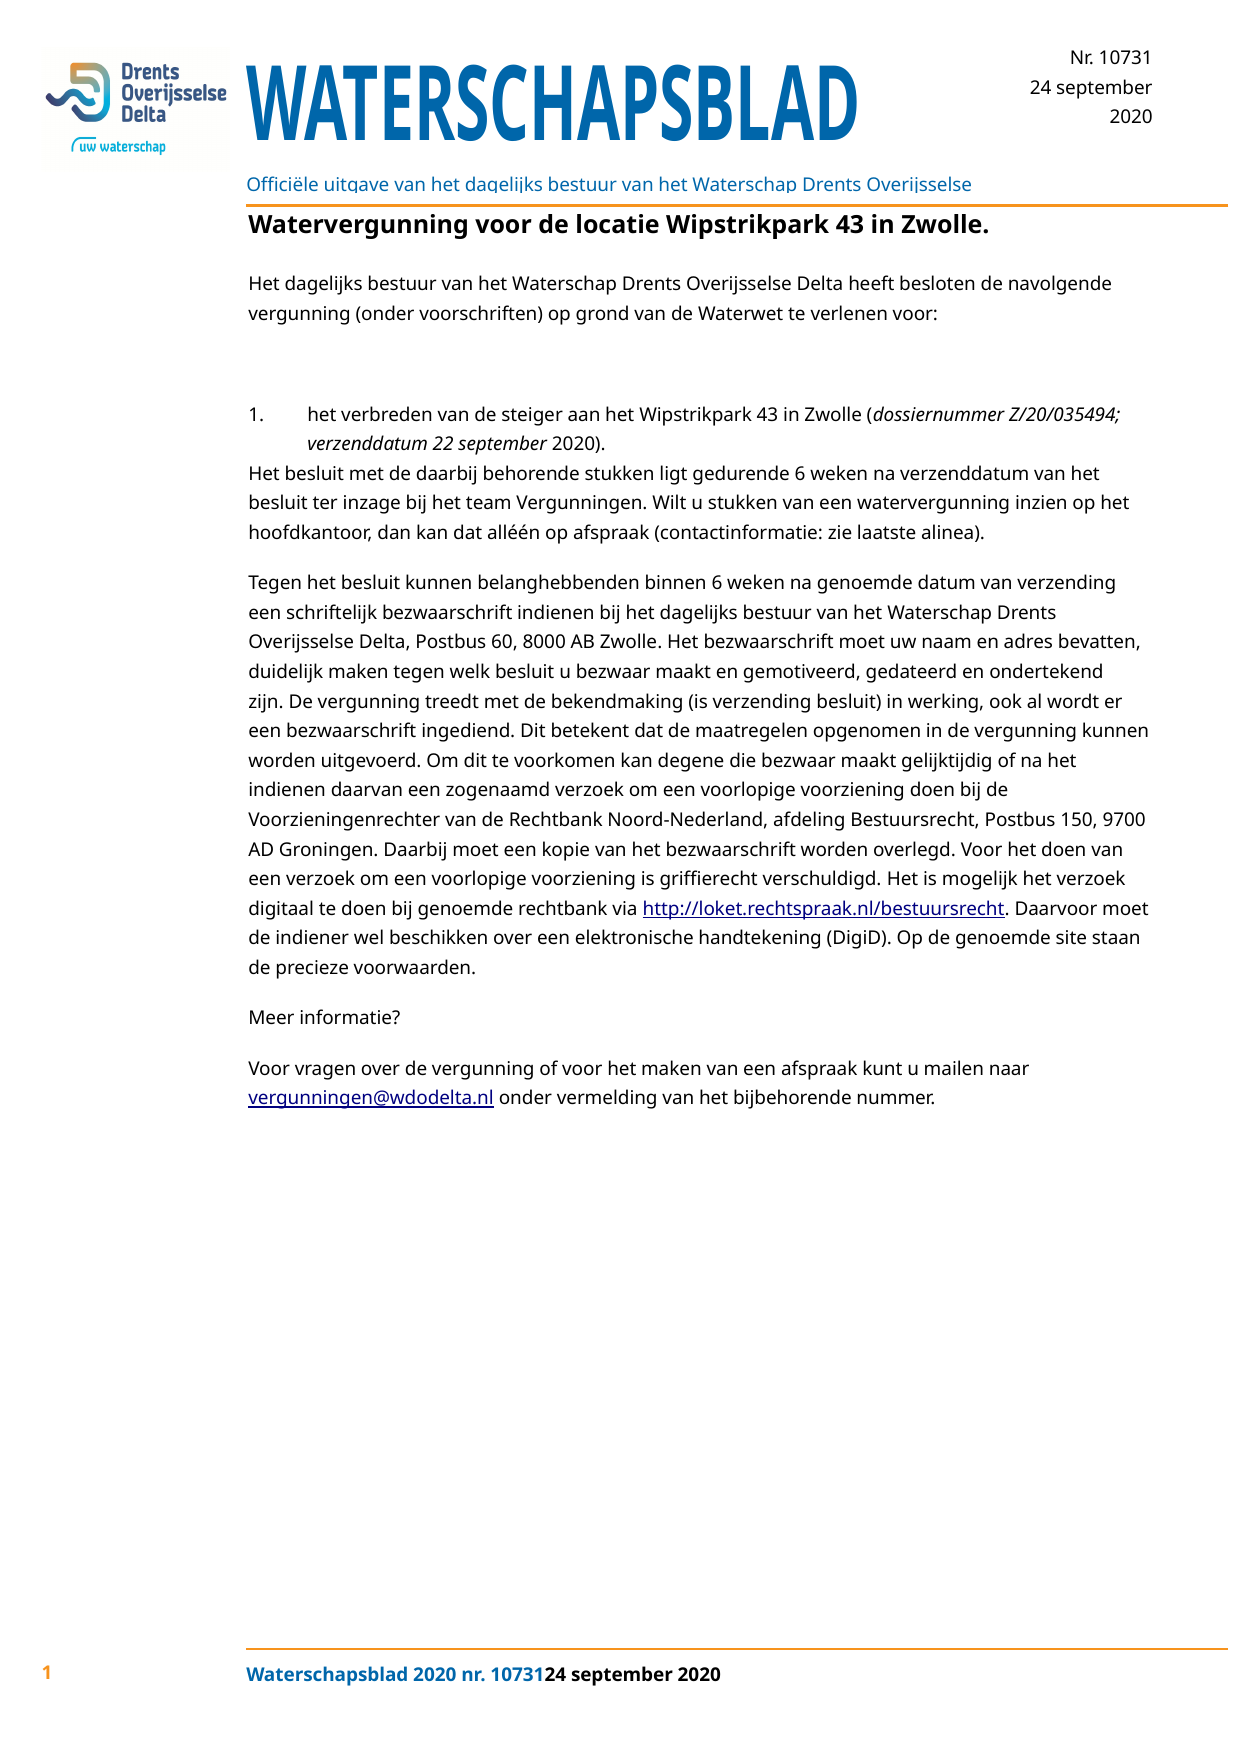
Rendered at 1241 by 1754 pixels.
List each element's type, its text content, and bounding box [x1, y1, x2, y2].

text Watervergunning voor de locatie Wipstrikpark 43 in Zwolle. [248, 207, 1152, 241]
list het verbreden van de steiger aan het Wipstrikpark 43 in Zwolle (dossiernummer Z/20/035494; verzenddatum 22 september 2020). [248, 401, 1152, 456]
text Het dagelijks bestuur van het Waterschap Drents Overijsselse Delta heeft besloten de navolgende vergunning (onder voorschriften) op grond van de Waterwet te verlenen voor: [248, 270, 1152, 326]
picture [41, 47, 231, 172]
text Het besluit met de daarbij behorende stukken ligt gedurende 6 weken na verzenddatum van het besluit ter inzage bij het team Vergunningen. Wilt u stukken van een watervergunning inzien op het hoofdkantoor, dan kan dat alléén op afspraak (contactinformatie: zie laatste alinea). [248, 460, 1152, 545]
text Tegen het besluit kunnen belanghebbenden binnen 6 weken na genoemde datum van verzending een schriftelijk bezwaarschrift indienen bij het dagelijks bestuur van het Waterschap Drents Overijsselse Delta, Postbus 60, 8000 AB Zwolle. Het bezwaarschrift moet uw naam en adres bevatten, duidelijk maken tegen welk besluit u bezwaar maakt en gemotiveerd, gedateerd en ondertekend zijn. De vergunning treedt met de bekendmaking (is verzending besluit) in werking, ook al wordt er een bezwaarschrift ingediend. Dit betekent dat de maatregelen opgenomen in de vergunning kunnen worden uitgevoerd. Om dit te voorkomen kan degene die bezwaar maakt gelijktijdig of na het indienen daarvan een zogenaamd verzoek om een voorlopige voorziening doen bij de Voorzieningenrechter van de Rechtbank Noord-Nederland, afdeling Bestuursrecht, Postbus 150, 9700 AD Groningen. Daarbij moet een kopie van het bezwaarschrift worden overlegd. Voor het doen van een verzoek om een voorlopige voorziening is griffierecht verschuldigd. Het is mogelijk het verzoek digitaal te doen bij genoemde rechtbank via http://loket.rechtspraak.nl/bestuursrecht. Daarvoor moet de indiener wel beschikken over een elektronische handtekening (DigiD). Op de genoemde site staan de precieze voorwaarden. [248, 569, 1152, 980]
text Meer informatie? [248, 1004, 1152, 1030]
text Voor vragen over de vergunning of voor het maken van een afspraak kunt u mailen naar vergunningen@wdodelta.nl onder vermelding van het bijbehorende nummer. [248, 1055, 1152, 1110]
